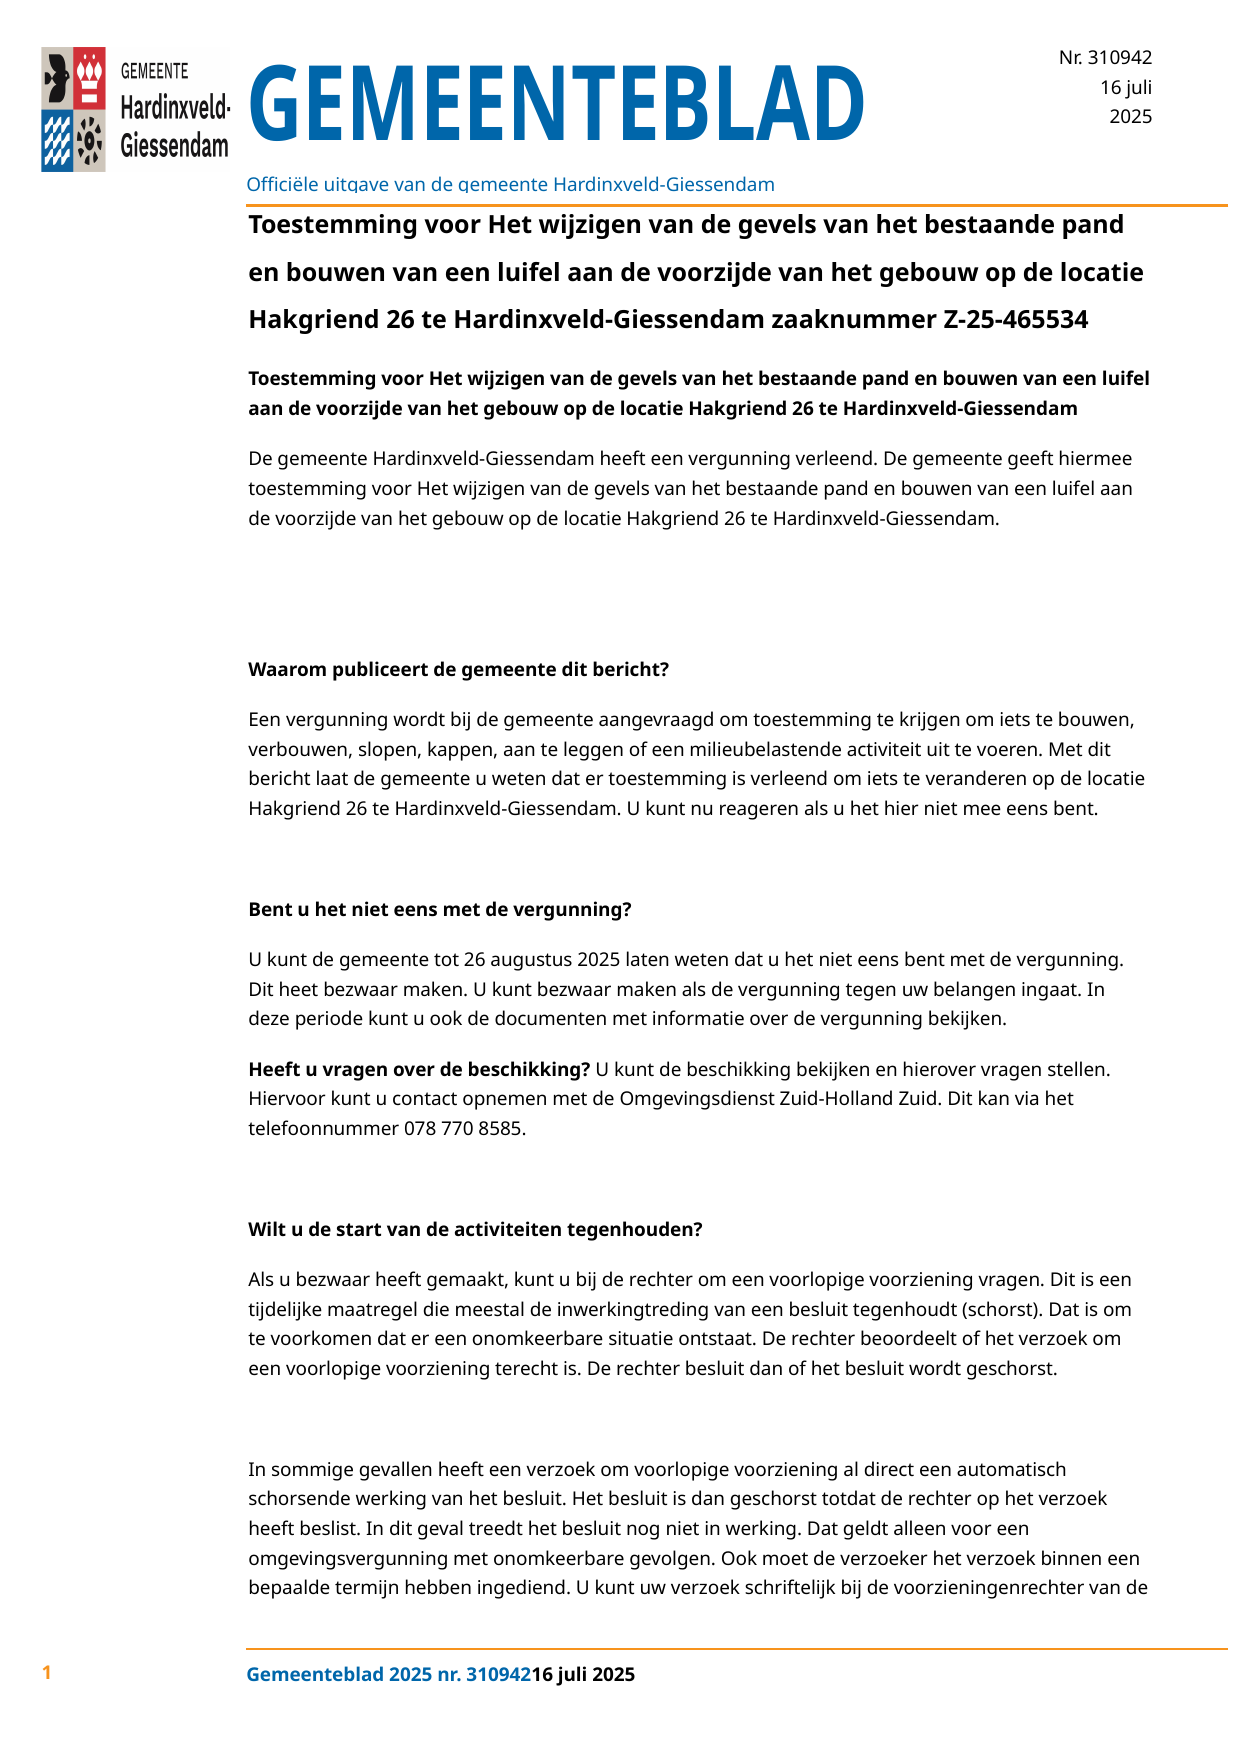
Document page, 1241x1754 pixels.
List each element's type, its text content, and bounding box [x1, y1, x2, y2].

text Een vergunning wordt bij de gemeente aangevraagd om toestemming te krijgen om iets te bouwen, verbouwen, slopen, kappen, aan te leggen of een milieubelastende activiteit uit te voeren. Met dit bericht laat de gemeente u weten dat er toestemming is verleend om iets te veranderen op de locatie Hakgriend 26 te Hardinxveld-Giessendam. U kunt nu reageren als u het hier niet mee eens bent. [248, 706, 1152, 821]
text In sommige gevallen heeft een verzoek om voorlopige voorziening al direct een automatisch schorsende werking van het besluit. Het besluit is dan geschorst totdat de rechter op het verzoek heeft beslist. In dit geval treedt het besluit nog niet in werking. Dat geldt alleen voor een omgevingsvergunning met onomkeerbare gevolgen. Ook moet de verzoeker het verzoek binnen een bepaalde termijn hebben ingediend. U kunt uw verzoek schriftelijk bij de voorzieningenrechter van de [248, 1456, 1152, 1600]
text Heeft u vragen over de beschikking? U kunt de beschikking bekijken en hierover vragen stellen. Hiervoor kunt u contact opnemen met de Omgevingsdienst Zuid-Holland Zuid. Dit kan via het telefoonnummer 078 770 8585. [248, 1056, 1152, 1141]
text Toestemming voor Het wijzigen van de gevels van het bestaande pand en bouwen van een luifel aan de voorzijde van het gebouw op de locatie Hakgriend 26 te Hardinxveld-Giessendam zaaknummer Z-25-465534 [248, 207, 1152, 336]
text U kunt de gemeente tot 26 augustus 2025 laten weten dat u het niet eens bent met de vergunning. Dit heet bezwaar maken. U kunt bezwaar maken als de vergunning tegen uw belangen ingaat. In deze periode kunt u ook de documenten met informatie over de vergunning bekijken. [248, 946, 1152, 1031]
text Toestemming voor Het wijzigen van de gevels van het bestaande pand en bouwen van een luifel aan de voorzijde van het gebouw op de locatie Hakgriend 26 te Hardinxveld-Giessendam [248, 366, 1152, 421]
text Waarom publiceert de gemeente dit bericht? [248, 656, 1152, 682]
text Wilt u de start van de activiteiten tegenhouden? [248, 1216, 1152, 1242]
text Bent u het niet eens met de vergunning? [248, 896, 1152, 922]
text Als u bezwaar heeft gemaakt, kunt u bij de rechter om een voorlopige voorziening vragen. Dit is een tijdelijke maatregel die meestal de inwerkingtreding van een besluit tegenhoudt (schorst). Dat is om te voorkomen dat er een onomkeerbare situatie ontstaat. De rechter beoordeelt of het verzoek om een voorlopige voorziening terecht is. De rechter besluit dan of het besluit wordt geschorst. [248, 1266, 1152, 1381]
text De gemeente Hardinxveld-Giessendam heeft een vergunning verleend. De gemeente geeft hiermee toestemming voor Het wijzigen van de gevels van het bestaande pand en bouwen van een luifel aan de voorzijde van het gebouw op de locatie Hakgriend 26 te Hardinxveld-Giessendam. [248, 446, 1152, 530]
picture [41, 47, 231, 172]
